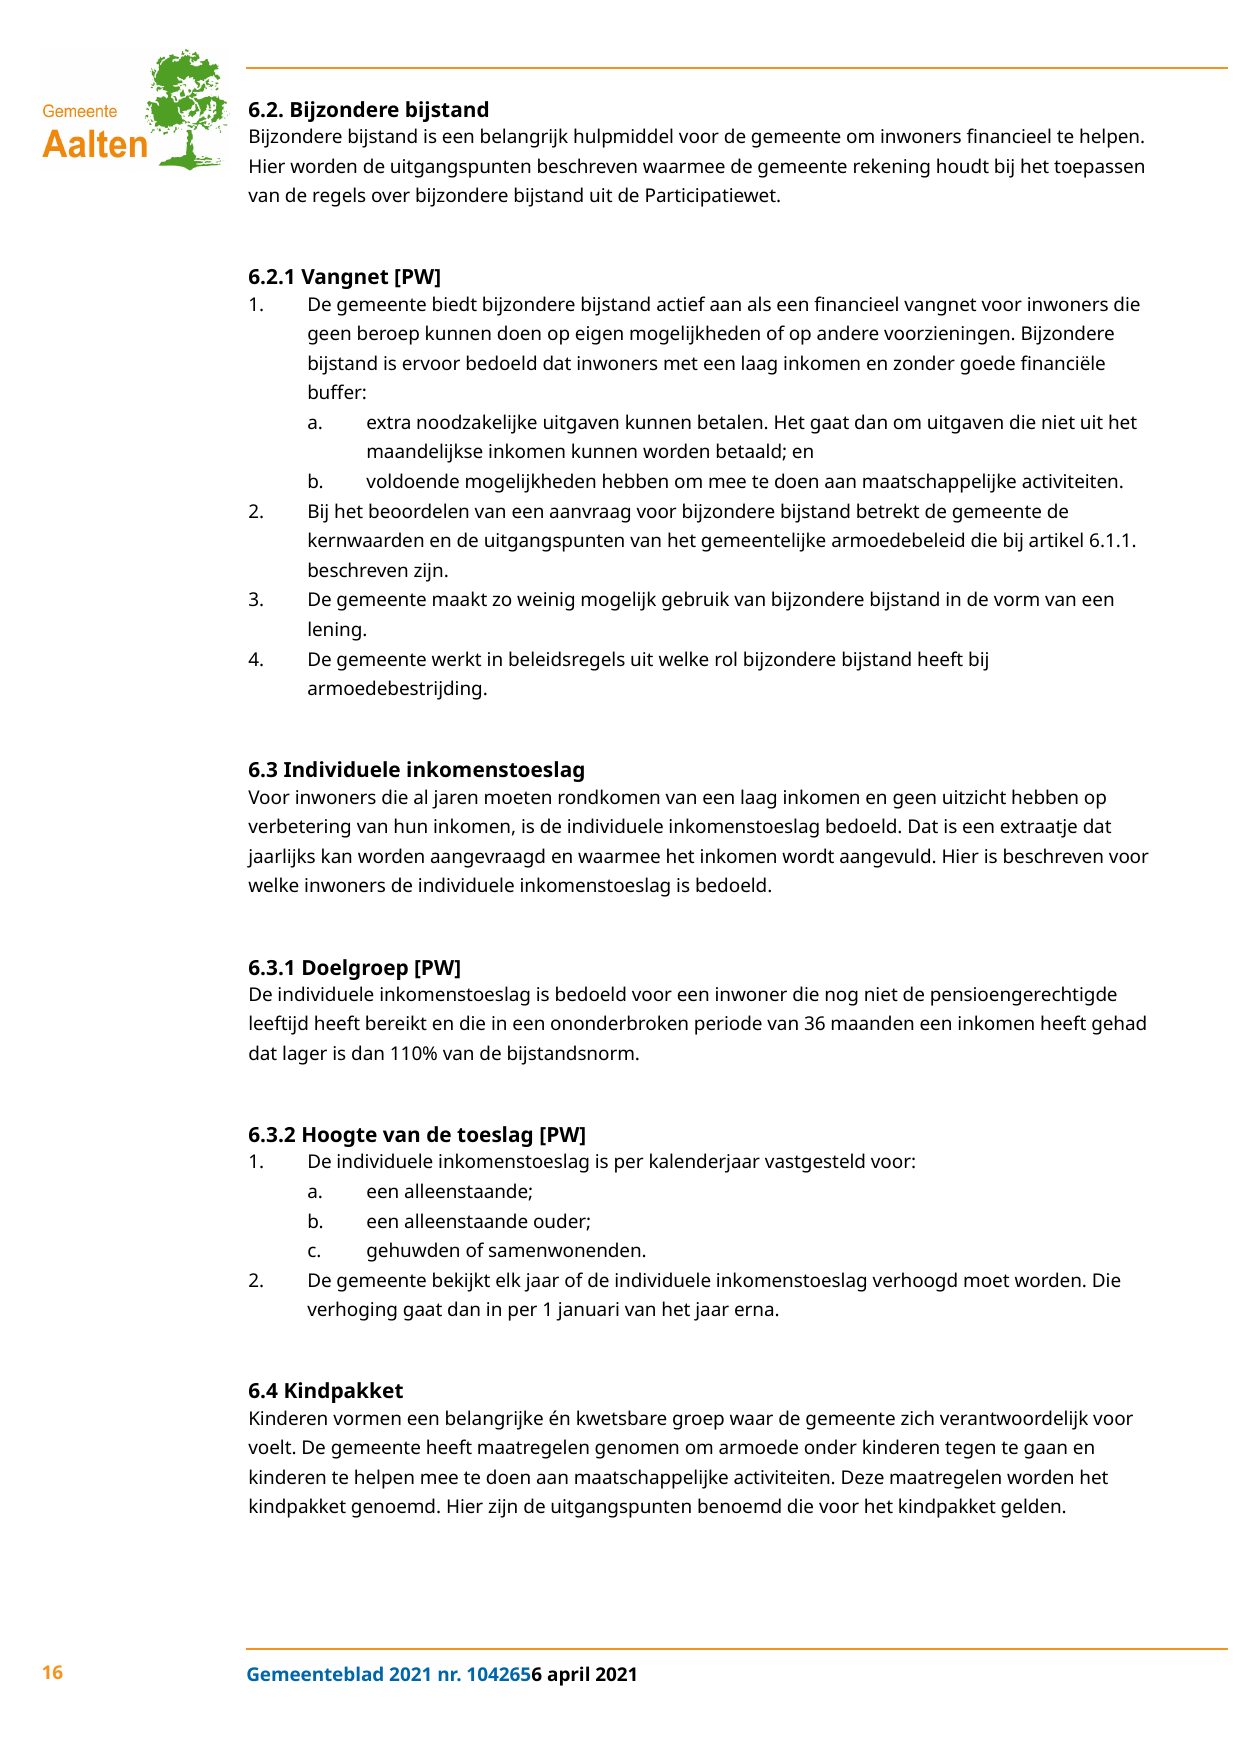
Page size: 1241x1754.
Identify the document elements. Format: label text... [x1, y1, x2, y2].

picture [41, 47, 231, 172]
text 6.2. Bijzondere bijstand [248, 95, 1152, 123]
text Kinderen vormen een belangrijke én kwetsbare groep waar de gemeente zich verantwoordelijk voor voelt. De gemeente heeft maatregelen genomen om armoede onder kinderen tegen te gaan en kinderen te helpen mee te doen aan maatschappelijke activiteiten. Deze maatregelen worden het kindpakket genoemd. Hier zijn de uitgangspunten benoemd die voor het kindpakket gelden. [248, 1405, 1152, 1519]
list De gemeente bekijkt elk jaar of de individuele inkomenstoeslag verhoogd moet worden. Die verhoging gaat dan in per 1 januari van het jaar erna. [248, 1267, 1152, 1322]
text 6.2.1 Vangnet [PW] [248, 262, 1152, 291]
list De gemeente biedt bijzondere bijstand actief aan als een financieel vangnet voor inwoners die geen beroep kunnen doen op eigen mogelijkheden of op andere voorzieningen. Bijzondere bijstand is ervoor bedoeld dat inwoners met een laag inkomen en zonder goede financiële buffer: [248, 291, 1152, 405]
list voldoende mogelijkheden hebben om mee te doen aan maatschappelijke activiteiten. [307, 468, 1152, 494]
list De gemeente maakt zo weinig mogelijk gebruik van bijzondere bijstand in de vorm van een lening. [248, 587, 1152, 642]
text Bijzondere bijstand is een belangrijk hulpmiddel voor de gemeente om inwoners financieel te helpen. Hier worden de uitgangspunten beschreven waarmee de gemeente rekening houdt bij het toepassen van de regels over bijzondere bijstand uit de Participatiewet. [248, 123, 1152, 208]
text 6.3.2 Hoogte van de toeslag [PW] [248, 1120, 1152, 1149]
text De individuele inkomenstoeslag is bedoeld voor een inwoner die nog niet de pensioengerechtigde leeftijd heeft bereikt en die in een ononderbroken periode van 36 maanden een inkomen heeft gehad dat lager is dan 110% van de bijstandsnorm. [248, 981, 1152, 1066]
list extra noodzakelijke uitgaven kunnen betalen. Het gaat dan om uitgaven die niet uit het maandelijkse inkomen kunnen worden betaald; en [307, 409, 1152, 464]
text 6.3.1 Doelgroep [PW] [248, 953, 1152, 981]
text Voor inwoners die al jaren moeten rondkomen van een laag inkomen en geen uitzicht hebben op verbetering van hun inkomen, is de individuele inkomenstoeslag bedoeld. Dat is een extraatje dat jaarlijks kan worden aangevraagd en waarmee het inkomen wordt aangevuld. Hier is beschreven voor welke inwoners de individuele inkomenstoeslag is bedoeld. [248, 784, 1152, 898]
list gehuwden of samenwonenden. [307, 1237, 1152, 1263]
text 6.3 Individuele inkomenstoeslag [248, 755, 1152, 784]
list Bij het beoordelen van een aanvraag voor bijzondere bijstand betrekt de gemeente de kernwaarden en de uitgangspunten van het gemeentelijke armoedebeleid die bij artikel 6.1.1. beschreven zijn. [248, 498, 1152, 583]
list De individuele inkomenstoeslag is per kalenderjaar vastgesteld voor: [248, 1149, 1152, 1174]
list De gemeente werkt in beleidsregels uit welke rol bijzondere bijstand heeft bij armoedebestrijding. [248, 646, 1152, 701]
list een alleenstaande ouder; [307, 1208, 1152, 1233]
text 6.4 Kindpakket [248, 1377, 1152, 1405]
list een alleenstaande; [307, 1178, 1152, 1204]
